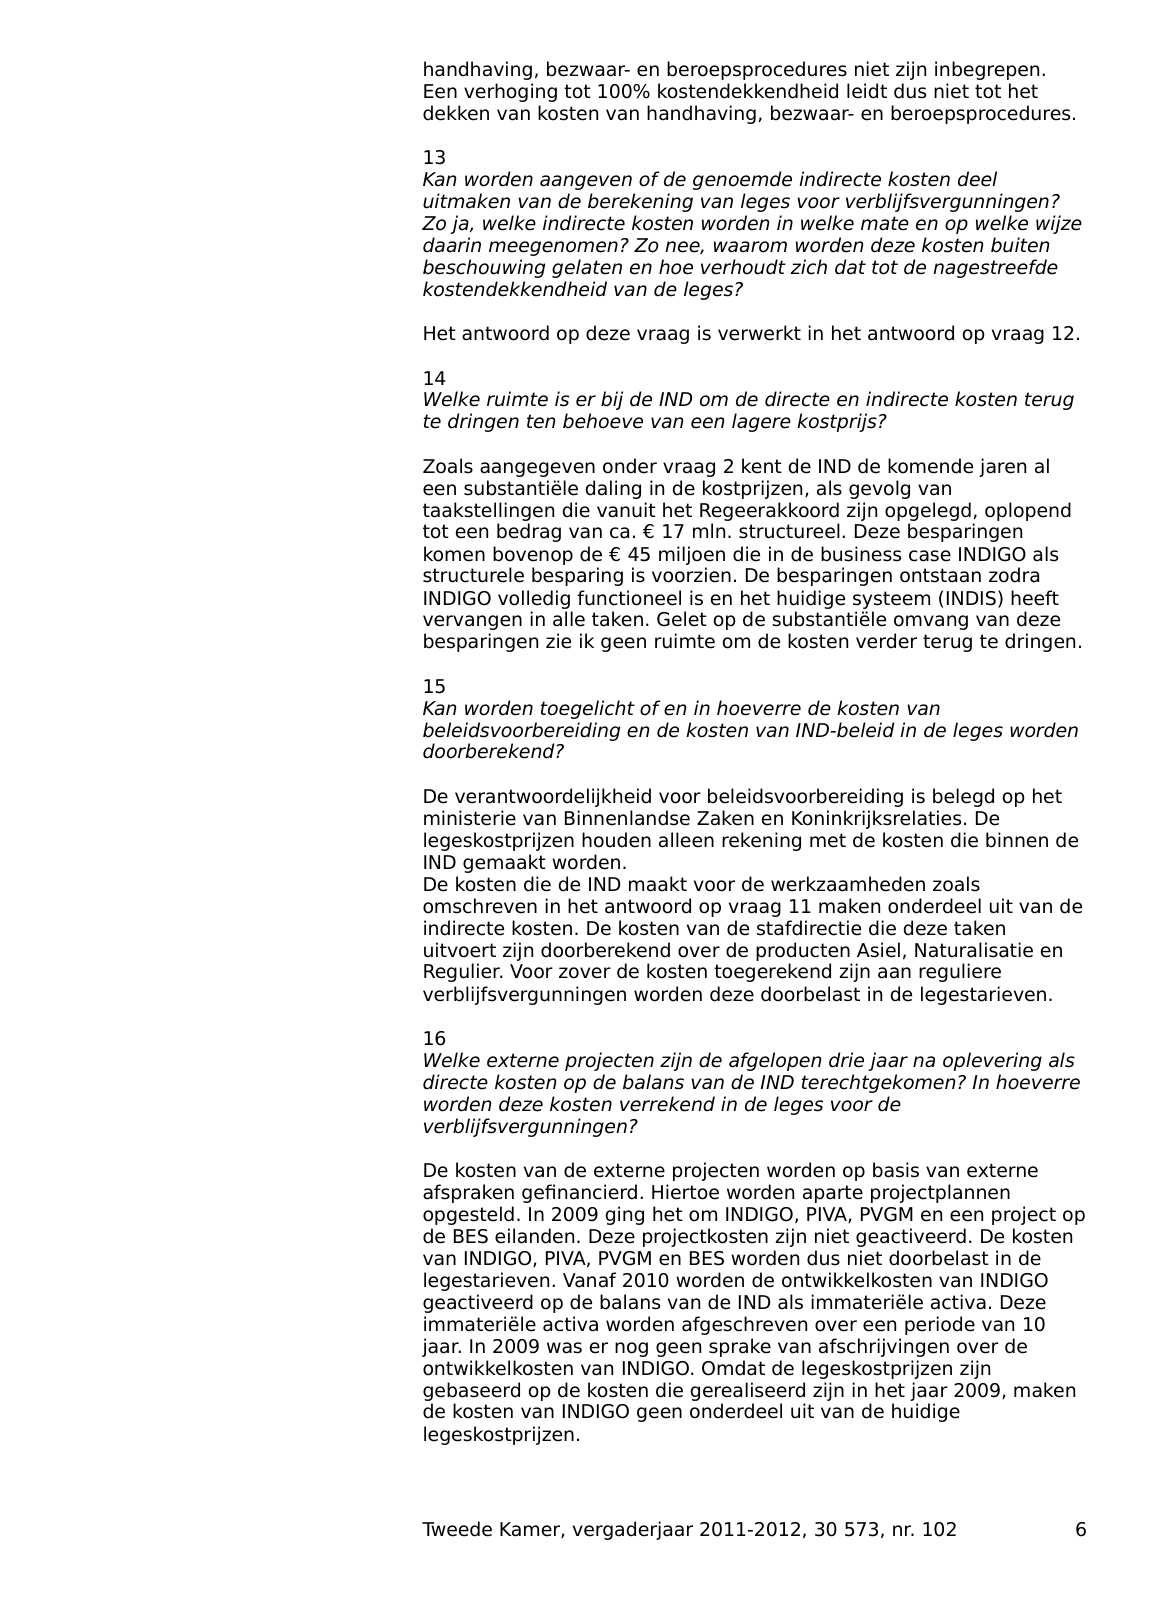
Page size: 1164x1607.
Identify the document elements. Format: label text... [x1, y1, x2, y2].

text 15 [422, 676, 1087, 697]
text Kan worden aangeven of de genoemde indirecte kosten deel uitmaken van de berekening van leges voor verblijfsvergunningen? Zo ja, welke indirecte kosten worden in welke mate en op welke wijze daarin meegenomen? Zo nee, waarom worden deze kosten buiten beschouwing gelaten en hoe verhoudt zich dat tot de nagestreefde kostendekkendheid van de leges? [422, 169, 1087, 301]
text Welke ruimte is er bij de IND om de directe en indirecte kosten terug te dringen ten behoeve van een lagere kostprijs? [422, 389, 1087, 433]
text 14 [422, 367, 1087, 389]
text 13 [422, 147, 1087, 169]
text 16 [422, 1028, 1087, 1049]
text Welke externe projecten zijn de afgelopen drie jaar na oplevering als directe kosten op de balans van de IND terechtgekomen? In hoeverre worden deze kosten verrekend in de leges voor de verblijfsvergunningen? [422, 1049, 1087, 1137]
text De verantwoordelijkheid voor beleidsvoorbereiding is belegd op het ministerie van Binnenlandse Zaken en Koninkrijksrelaties. De legeskostprijzen houden alleen rekening met de kosten die binnen de IND gemaakt worden. [422, 786, 1087, 873]
text De kosten van de externe projecten worden op basis van externe afspraken gefinancierd. Hiertoe worden aparte projectplannen opgesteld. In 2009 ging het om INDIGO, PIVA, PVGM en een project op de BES eilanden. Deze projectkosten zijn niet geactiveerd. De kosten van INDIGO, PIVA, PVGM en BES worden dus niet doorbelast in de legestarieven. Vanaf 2010 worden de ontwikkelkosten van INDIGO geactiveerd op de balans van de IND als immateriële activa. Deze immateriële activa worden afgeschreven over een periode van 10 jaar. In 2009 was er nog geen sprake van afschrijvingen over de ontwikkelkosten van INDIGO. Omdat de legeskostprijzen zijn gebaseerd op de kosten die gerealiseerd zijn in het jaar 2009, maken de kosten van INDIGO geen onderdeel uit van de huidige legeskostprijzen. [422, 1160, 1087, 1445]
text Zoals aangegeven onder vraag 2 kent de IND de komende jaren al een substantiële daling in de kostprijzen, als gevolg van taakstellingen die vanuit het Regeerakkoord zijn opgelegd, oplopend tot een bedrag van ca. € 17 mln. structureel. Deze besparingen komen bovenop de € 45 miljoen die in de business case INDIGO als structurele besparing is voorzien. De besparingen ontstaan zodra INDIGO volledig functioneel is en het huidige systeem (INDIS) heeft vervangen in alle taken. Gelet op de substantiële omvang van deze besparingen zie ik geen ruimte om de kosten verder terug te dringen. [422, 456, 1087, 653]
text Kan worden toegelicht of en in hoeverre de kosten van beleidsvoorbereiding en de kosten van IND-beleid in de leges worden doorberekend? [422, 697, 1087, 763]
text Het antwoord op deze vraag is verwerkt in het antwoord op vraag 12. [422, 323, 1087, 345]
text handhaving, bezwaar- en beroepsprocedures niet zijn inbegrepen. Een verhoging tot 100% kostendekkendheid leidt dus niet tot het dekken van kosten van handhaving, bezwaar- en beroepsprocedures. [422, 59, 1087, 125]
text De kosten die de IND maakt voor de werkzaamheden zoals omschreven in het antwoord op vraag 11 maken onderdeel uit van de indirecte kosten. De kosten van de stafdirectie die deze taken uitvoert zijn doorberekend over de producten Asiel, Naturalisatie en Regulier. Voor zover de kosten toegerekend zijn aan reguliere verblijfsvergunningen worden deze doorbelast in de legestarieven. [422, 873, 1087, 1005]
